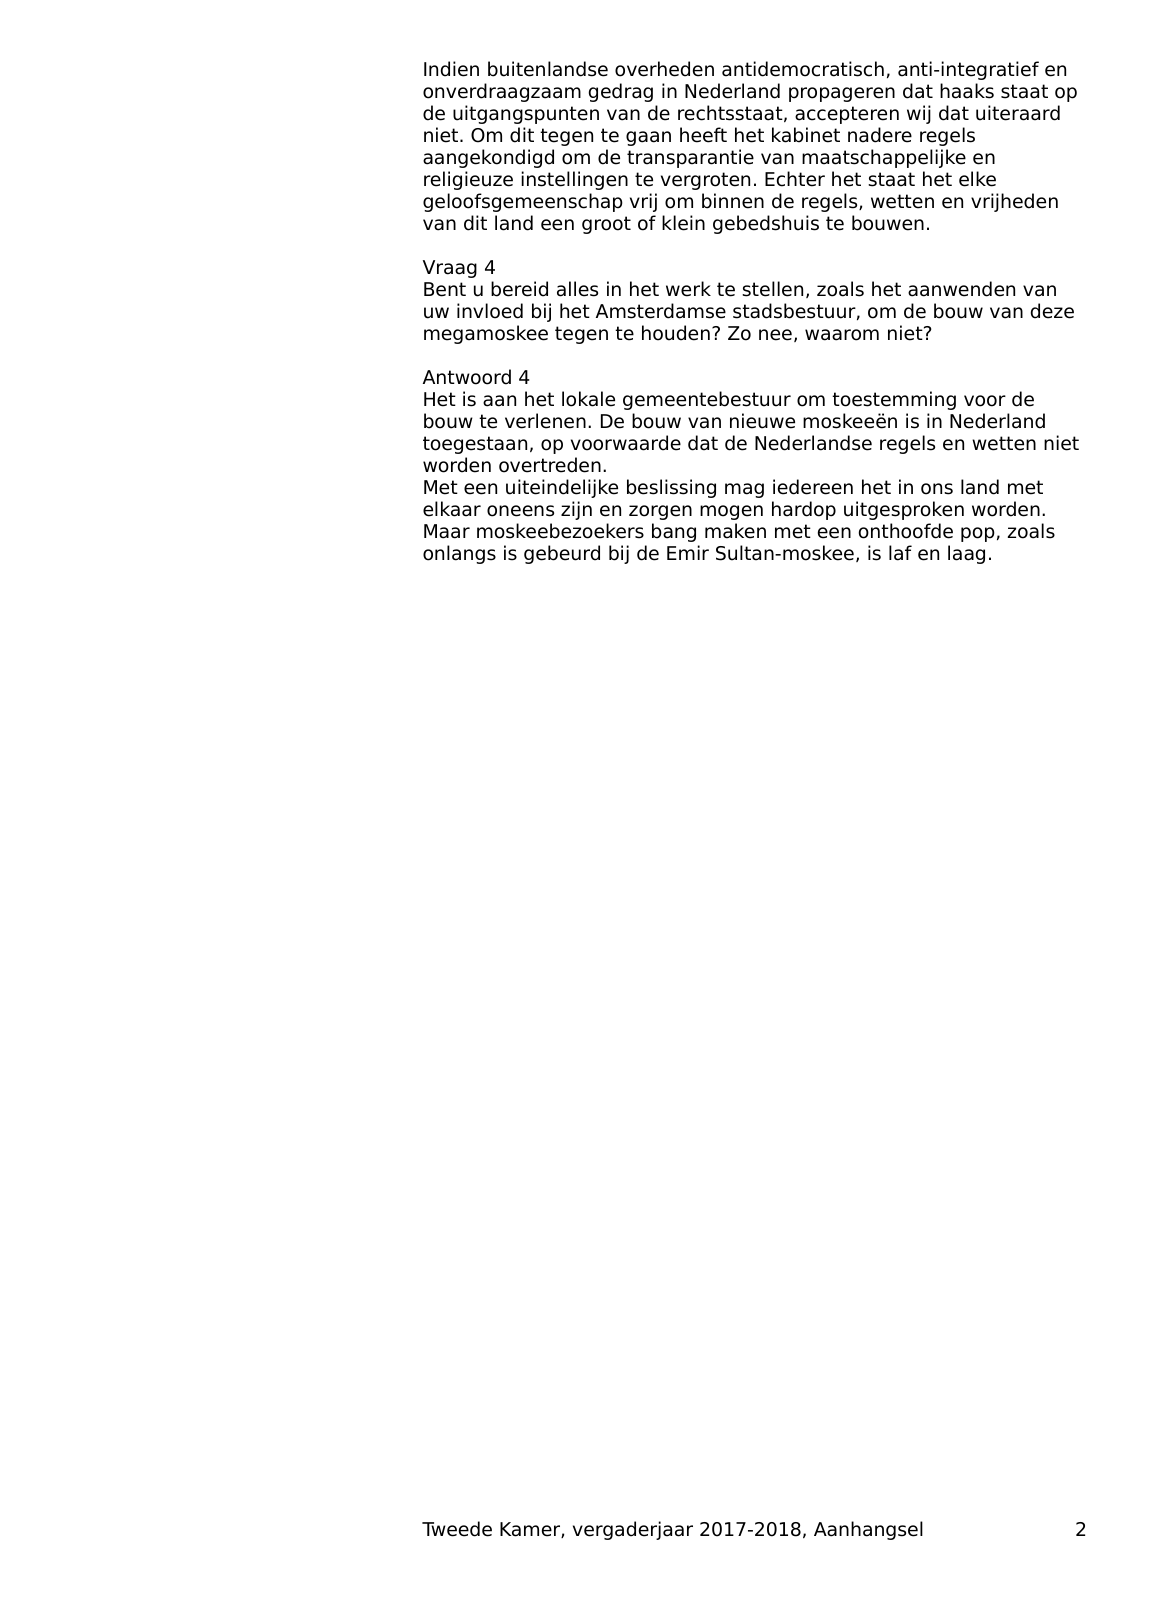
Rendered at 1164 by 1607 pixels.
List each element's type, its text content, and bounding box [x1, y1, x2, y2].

text Vraag 4 [422, 257, 1087, 279]
text Met een uiteindelijke beslissing mag iedereen het in ons land met elkaar oneens zijn en zorgen mogen hardop uitgesproken worden. Maar moskeebezoekers bang maken met een onthoofde pop, zoals onlangs is gebeurd bij de Emir Sultan-moskee, is laf en laag. [422, 477, 1087, 565]
text Indien buitenlandse overheden antidemocratisch, anti-integratief en onverdraagzaam gedrag in Nederland propageren dat haaks staat op de uitgangspunten van de rechtsstaat, accepteren wij dat uiteraard niet. Om dit tegen te gaan heeft het kabinet nadere regels aangekondigd om de transparantie van maatschappelijke en religieuze instellingen te vergroten. Echter het staat het elke geloofsgemeenschap vrij om binnen de regels, wetten en vrijheden van dit land een groot of klein gebedshuis te bouwen. [422, 59, 1087, 235]
text Bent u bereid alles in het werk te stellen, zoals het aanwenden van uw invloed bij het Amsterdamse stadsbestuur, om de bouw van deze megamoskee tegen te houden? Zo nee, waarom niet? [422, 279, 1087, 345]
text Het is aan het lokale gemeentebestuur om toestemming voor de bouw te verlenen. De bouw van nieuwe moskeeën is in Nederland toegestaan, op voorwaarde dat de Nederlandse regels en wetten niet worden overtreden. [422, 389, 1087, 477]
text Antwoord 4 [422, 367, 1087, 389]
